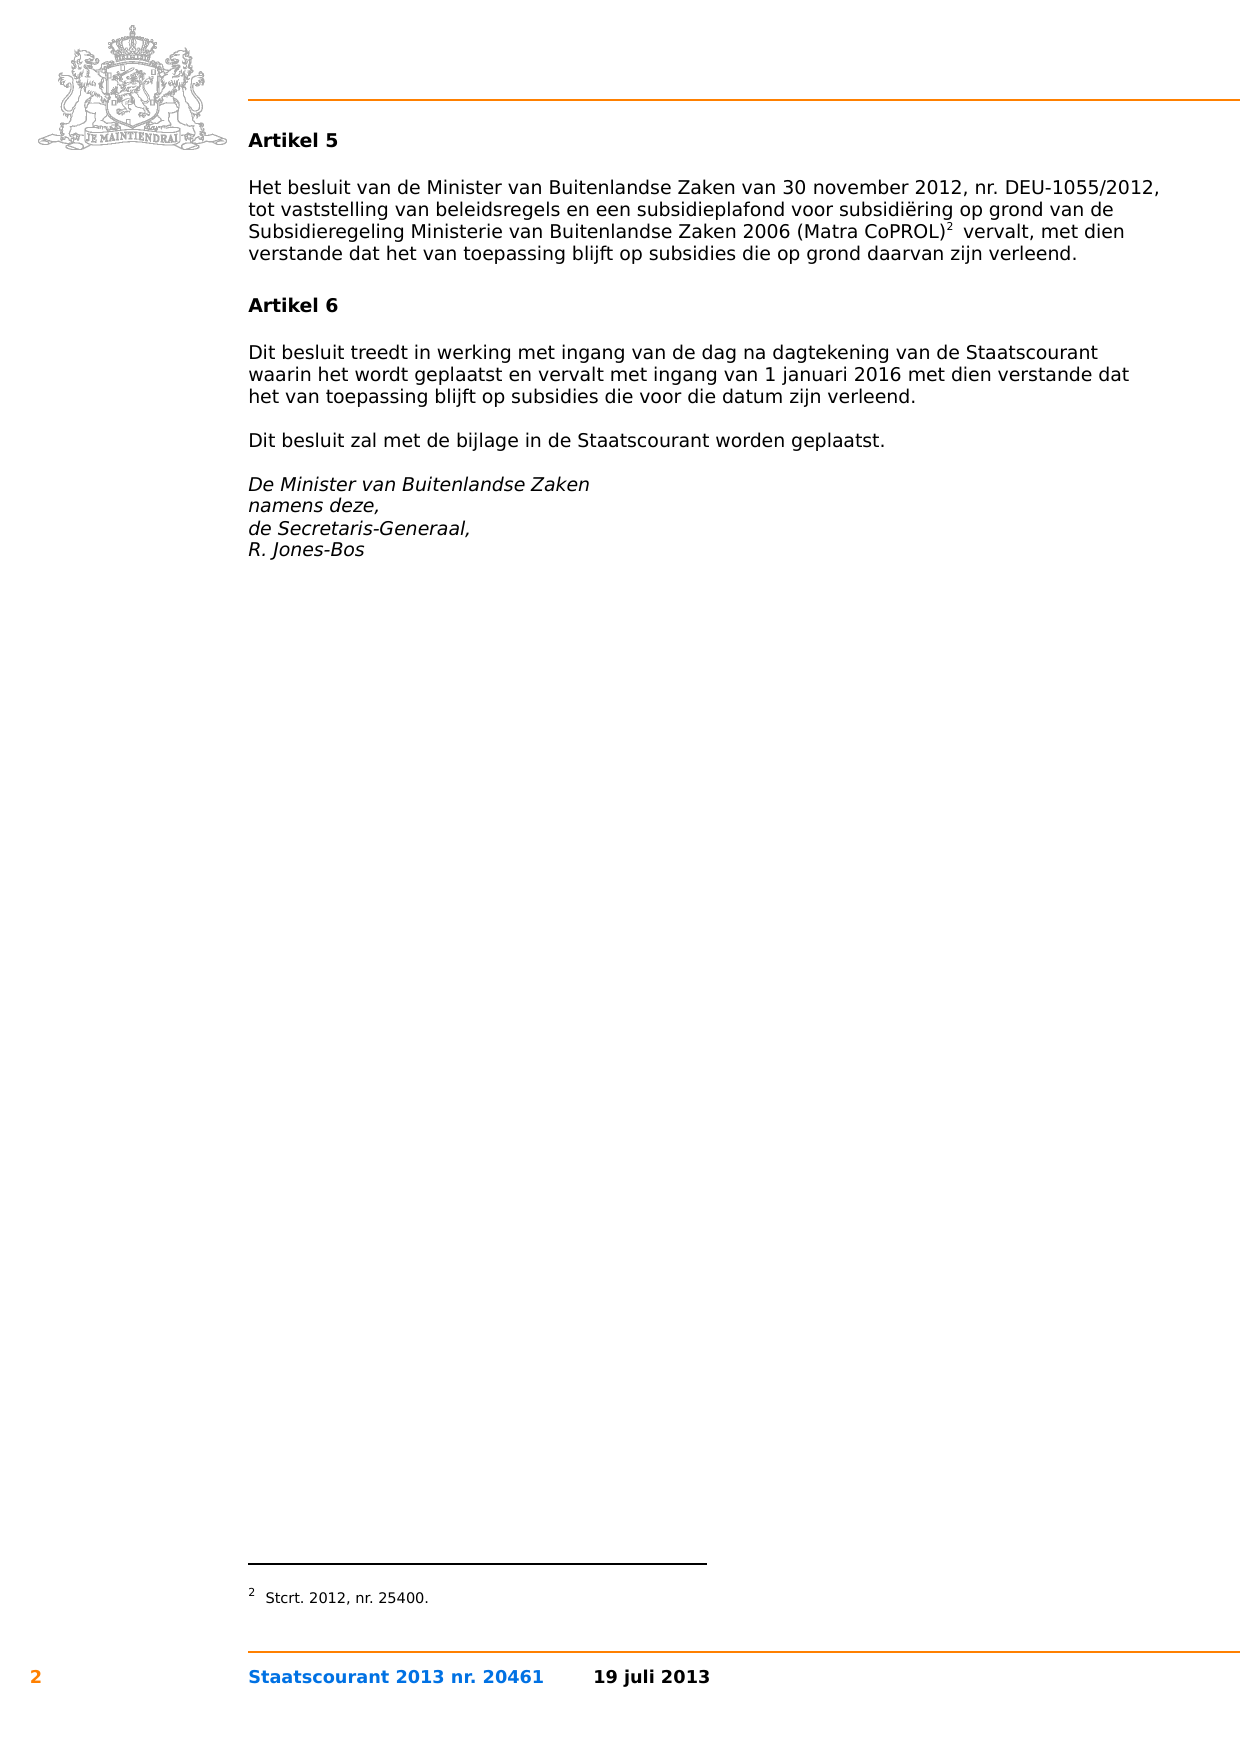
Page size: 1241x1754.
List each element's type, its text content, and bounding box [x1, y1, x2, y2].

text Stcrt. 2012, nr. 25400. [248, 1586, 1163, 1608]
subtitle Artikel 6 [248, 295, 1163, 317]
text De Minister van Buitenlandse Zaken namens deze, de Secretaris-Generaal, R. Jones-Bos [248, 473, 1163, 561]
text Dit besluit treedt in werking met ingang van de dag na dagtekening van de Staatscourant waarin het wordt geplaatst en vervalt met ingang van 1 januari 2016 met dien verstande dat het van toepassing blijft op subsidies die voor die datum zijn verleend. [248, 342, 1163, 408]
text Dit besluit zal met de bijlage in de Staatscourant worden geplaatst. [248, 429, 1163, 452]
subtitle Artikel 5 [248, 130, 1163, 152]
text Het besluit van de Minister van Buitenlandse Zaken van 30 november 2012, nr. DEU-1055/2012, tot vaststelling van beleidsregels en een subsidieplafond voor subsidiëring op grond van de Subsidieregeling Ministerie van Buitenlandse Zaken 2006 (Matra CoPROL) vervalt, met dien verstande dat het van toepassing blijft op subsidies die op grond daarvan zijn verleend. [248, 177, 1163, 265]
picture [38, 25, 227, 150]
